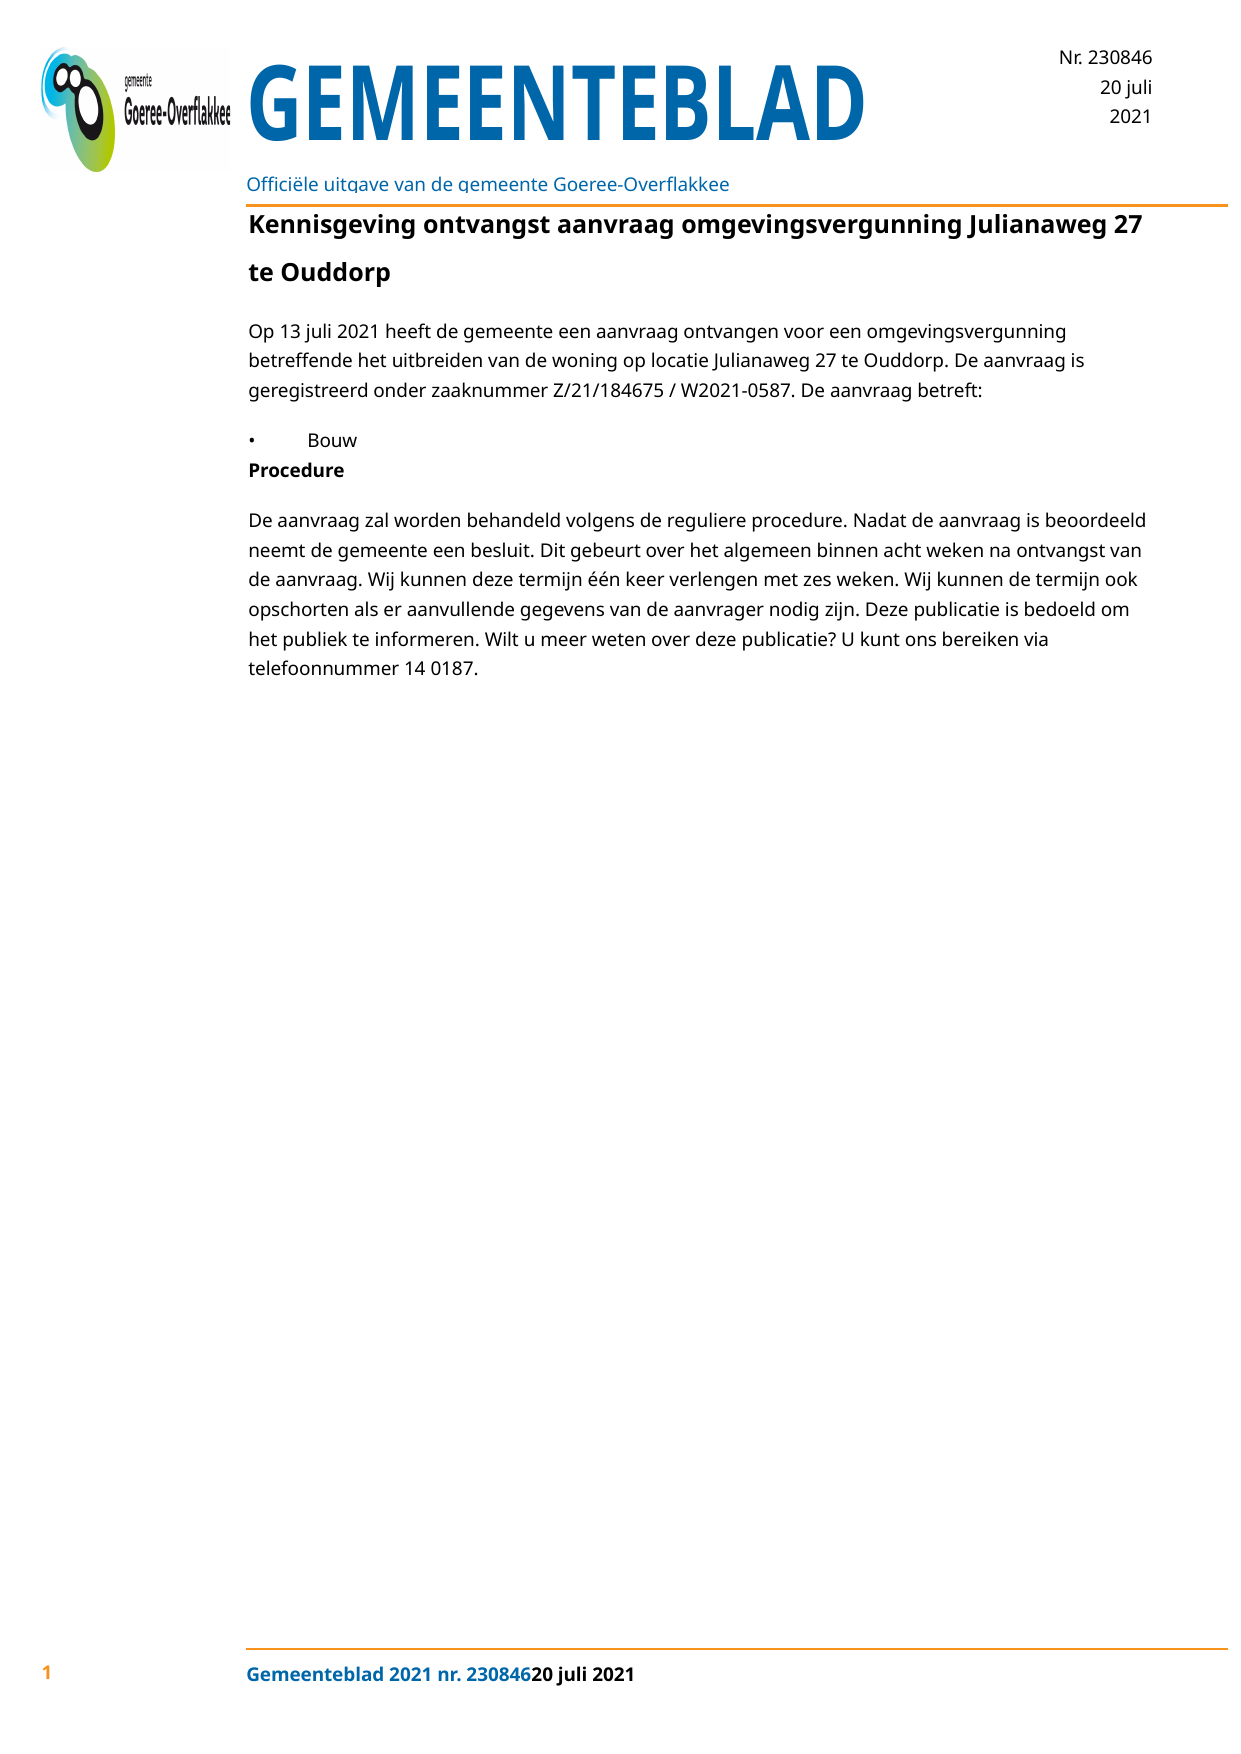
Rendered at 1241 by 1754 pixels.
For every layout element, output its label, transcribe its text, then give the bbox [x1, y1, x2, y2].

text De aanvraag zal worden behandeld volgens de reguliere procedure. Nadat de aanvraag is beoordeeld neemt de gemeente een besluit. Dit gebeurt over het algemeen binnen acht weken na ontvangst van de aanvraag. Wij kunnen deze termijn één keer verlengen met zes weken. Wij kunnen de termijn ook opschorten als er aanvullende gegevens van de aanvrager nodig zijn. Deze publicatie is bedoeld om het publiek te informeren. Wilt u meer weten over deze publicatie? U kunt ons bereiken via telefoonnummer 14 0187. [248, 507, 1152, 681]
list Bouw [248, 427, 1152, 453]
text Op 13 juli 2021 heeft de gemeente een aanvraag ontvangen voor een omgevingsvergunning betreffende het uitbreiden van de woning op locatie Julianaweg 27 te Ouddorp. De aanvraag is geregistreerd onder zaaknummer Z/21/184675 / W2021-0587. De aanvraag betreft: [248, 318, 1152, 403]
text Kennisgeving ontvangst aanvraag omgevingsvergunning Julianaweg 27 te Ouddorp [248, 207, 1152, 288]
text Procedure [248, 457, 1152, 483]
picture [41, 47, 231, 172]
